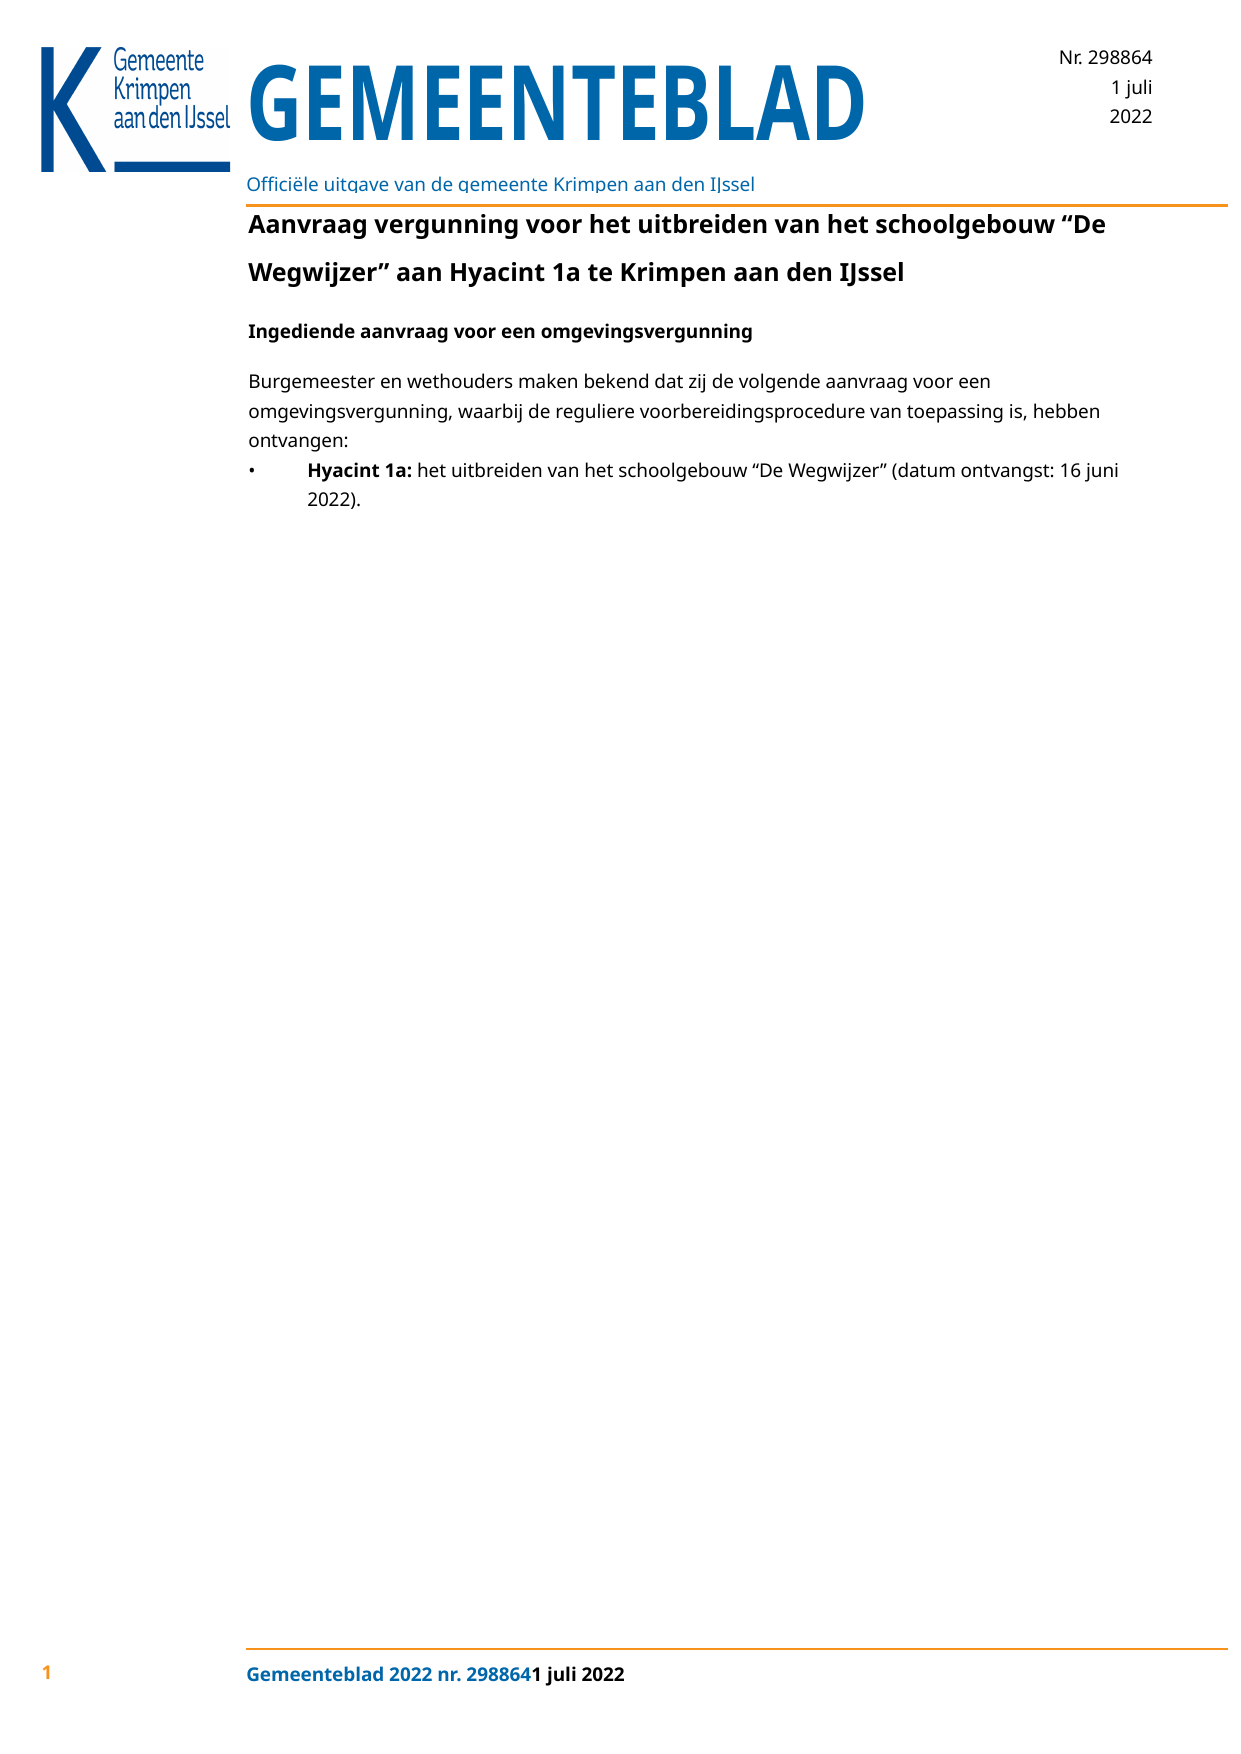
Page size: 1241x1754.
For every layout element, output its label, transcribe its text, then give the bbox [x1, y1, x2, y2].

list Hyacint 1a: het uitbreiden van het schoolgebouw “De Wegwijzer” (datum ontvangst: 16 juni 2022). [248, 457, 1152, 512]
text Ingediende aanvraag voor een omgevingsvergunning [248, 318, 1152, 344]
text Burgemeester en wethouders maken bekend dat zij de volgende aanvraag voor een omgevingsvergunning, waarbij de reguliere voorbereidingsprocedure van toepassing is, hebben ontvangen: [248, 368, 1152, 453]
picture [41, 47, 231, 172]
text Aanvraag vergunning voor het uitbreiden van het schoolgebouw “De Wegwijzer” aan Hyacint 1a te Krimpen aan den IJssel [248, 207, 1152, 288]
